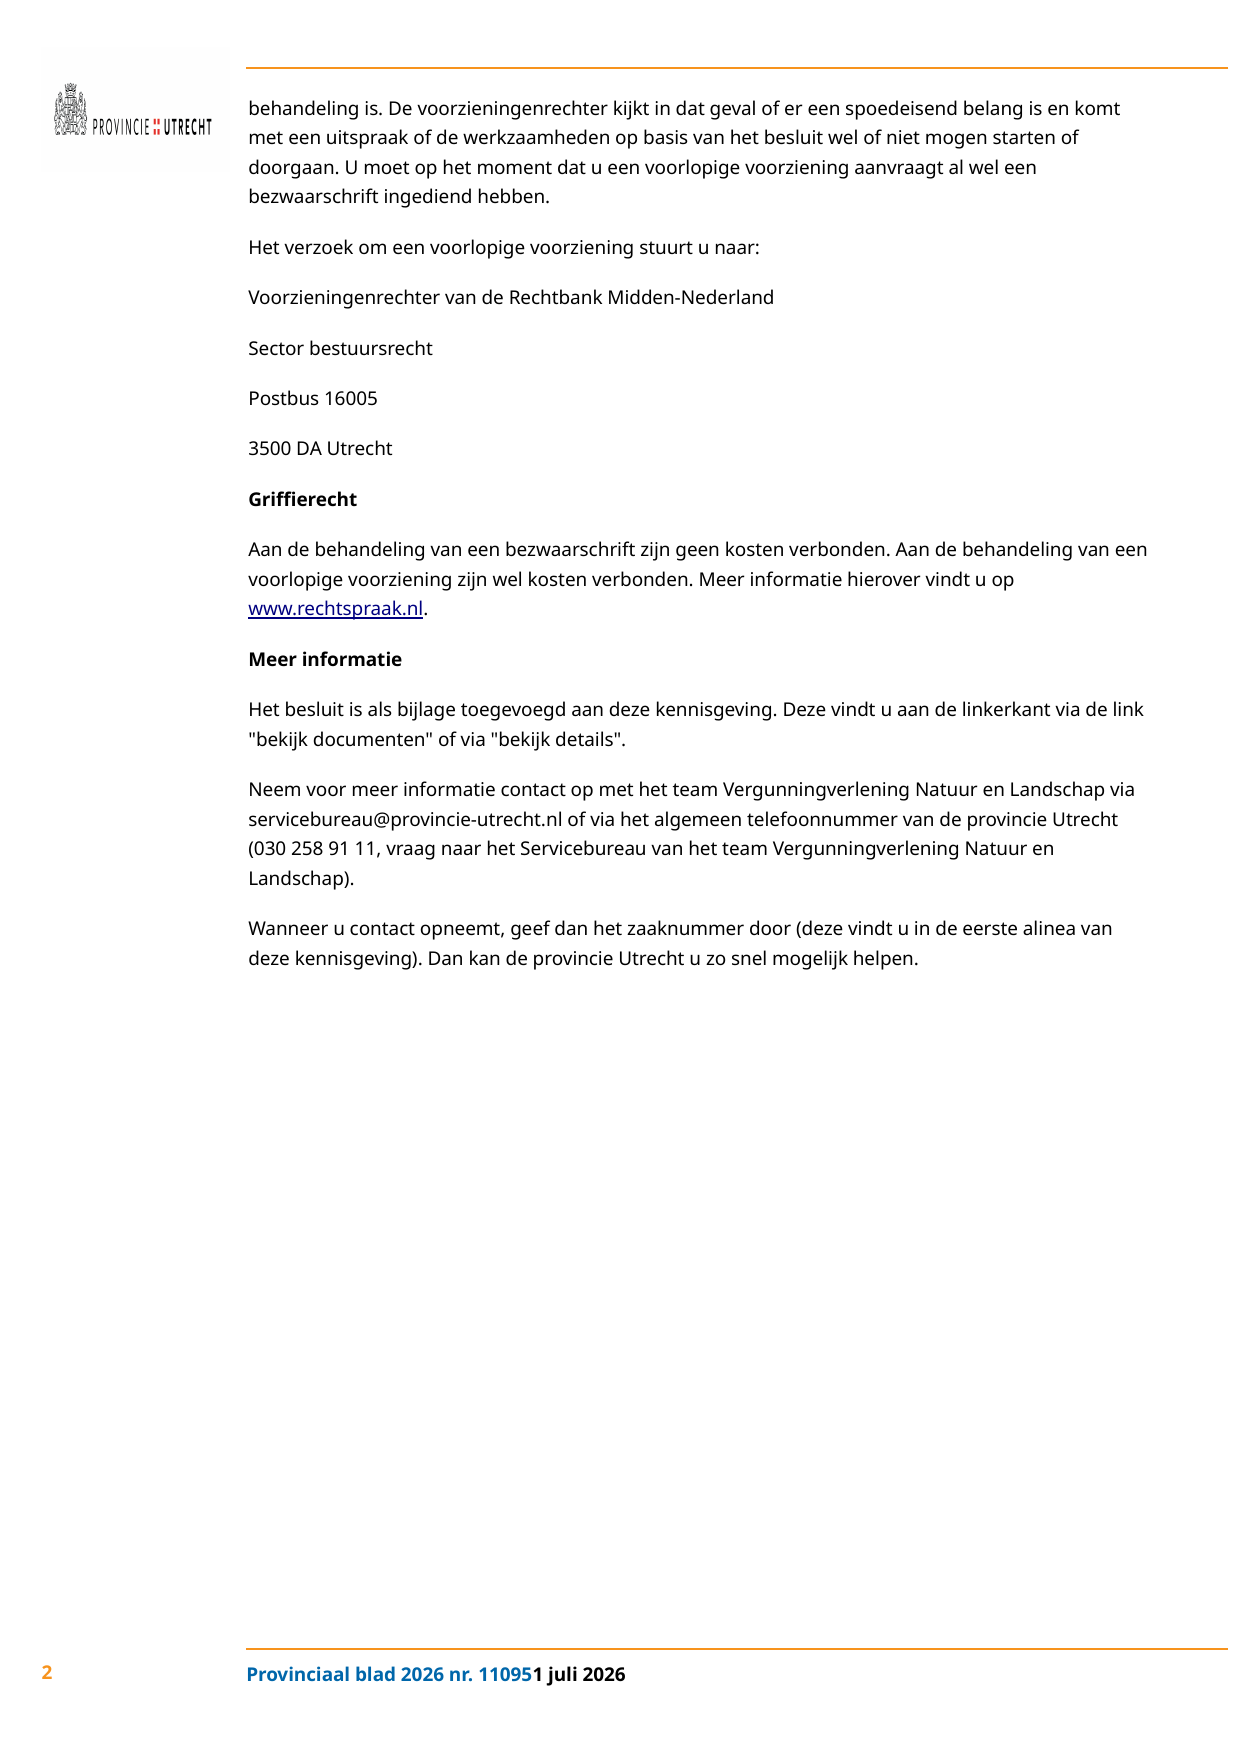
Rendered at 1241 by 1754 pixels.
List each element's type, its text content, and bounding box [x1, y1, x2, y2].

text Het besluit is als bijlage toegevoegd aan deze kennisgeving. Deze vindt u aan de linkerkant via de link "bekijk documenten" of via "bekijk details". [248, 696, 1152, 752]
text Sector bestuursrecht [248, 335, 1152, 361]
text Griffierecht [248, 486, 1152, 512]
text Aan de behandeling van een bezwaarschrift zijn geen kosten verbonden. Aan de behandeling van een voorlopige voorziening zijn wel kosten verbonden. Meer informatie hierover vindt u op www.rechtspraak.nl. [248, 536, 1152, 621]
text Neem voor meer informatie contact op met het team Vergunningverlening Natuur en Landschap via servicebureau@provincie-utrecht.nl of via het algemeen telefoonnummer van de provincie Utrecht (030 258 91 11, vraag naar het Servicebureau van het team Vergunningverlening Natuur en Landschap). [248, 776, 1152, 891]
text Het verzoek om een voorlopige voorziening stuurt u naar: [248, 234, 1152, 260]
text Wanneer u contact opneemt, geef dan het zaaknummer door (deze vindt u in de eerste alinea van deze kennisgeving). Dan kan de provincie Utrecht u zo snel mogelijk helpen. [248, 916, 1152, 971]
text behandeling is. De voorzieningenrechter kijkt in dat geval of er een spoedeisend belang is en komt met een uitspraak of de werkzaamheden op basis van het besluit wel of niet mogen starten of doorgaan. U moet op het moment dat u een voorlopige voorziening aanvraagt al wel een bezwaarschrift ingediend hebben. [248, 95, 1152, 209]
text Postbus 16005 [248, 385, 1152, 411]
picture [41, 47, 231, 172]
text Meer informatie [248, 646, 1152, 672]
text Voorzieningenrechter van de Rechtbank Midden-Nederland [248, 284, 1152, 310]
text 3500 DA Utrecht [248, 436, 1152, 461]
